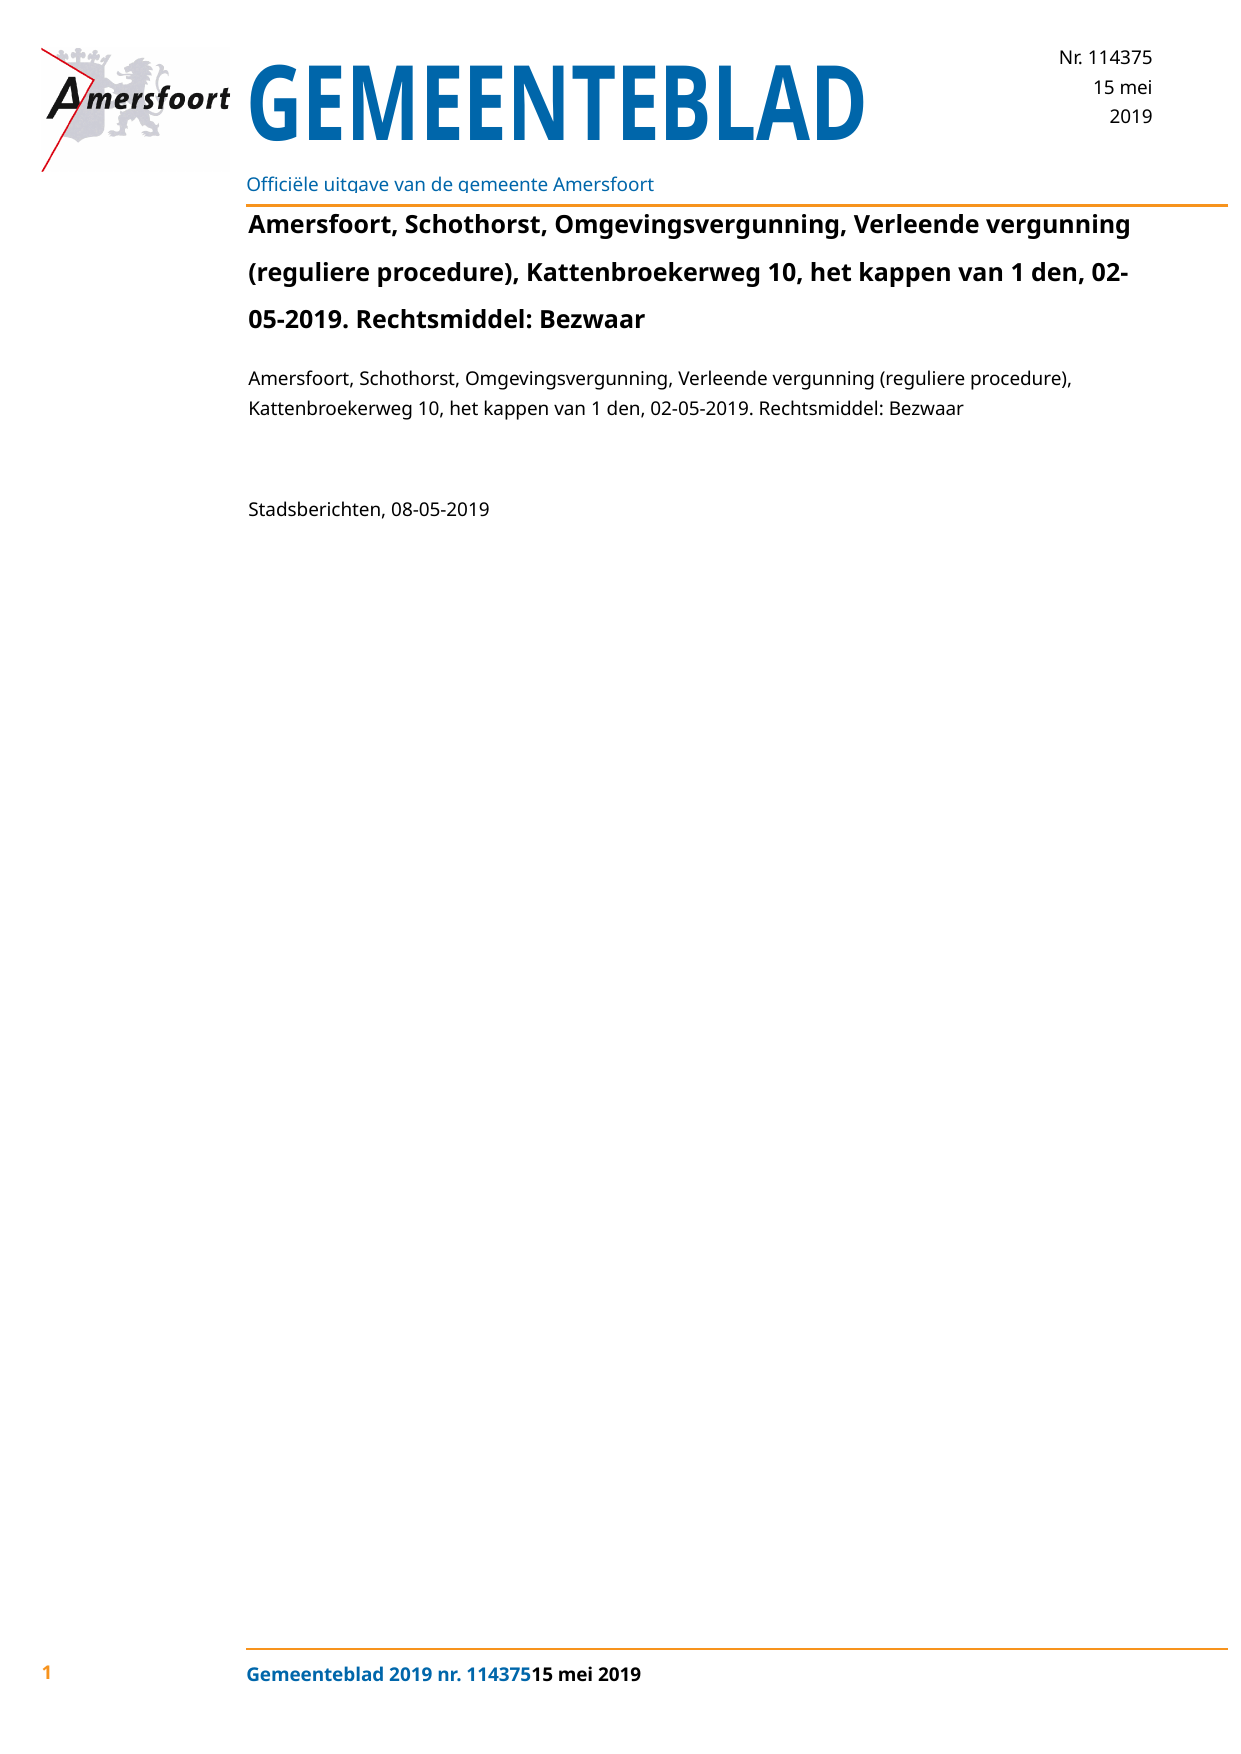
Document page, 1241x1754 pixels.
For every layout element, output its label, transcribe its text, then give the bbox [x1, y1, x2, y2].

text Amersfoort, Schothorst, Omgevingsvergunning, Verleende vergunning (reguliere procedure), Kattenbroekerweg 10, het kappen van 1 den, 02-05-2019. Rechtsmiddel: Bezwaar [248, 207, 1152, 336]
picture [41, 47, 231, 172]
text Amersfoort, Schothorst, Omgevingsvergunning, Verleende vergunning (reguliere procedure), Kattenbroekerweg 10, het kappen van 1 den, 02-05-2019. Rechtsmiddel: Bezwaar [248, 366, 1152, 421]
text Stadsberichten, 08-05-2019 [248, 496, 1152, 522]
